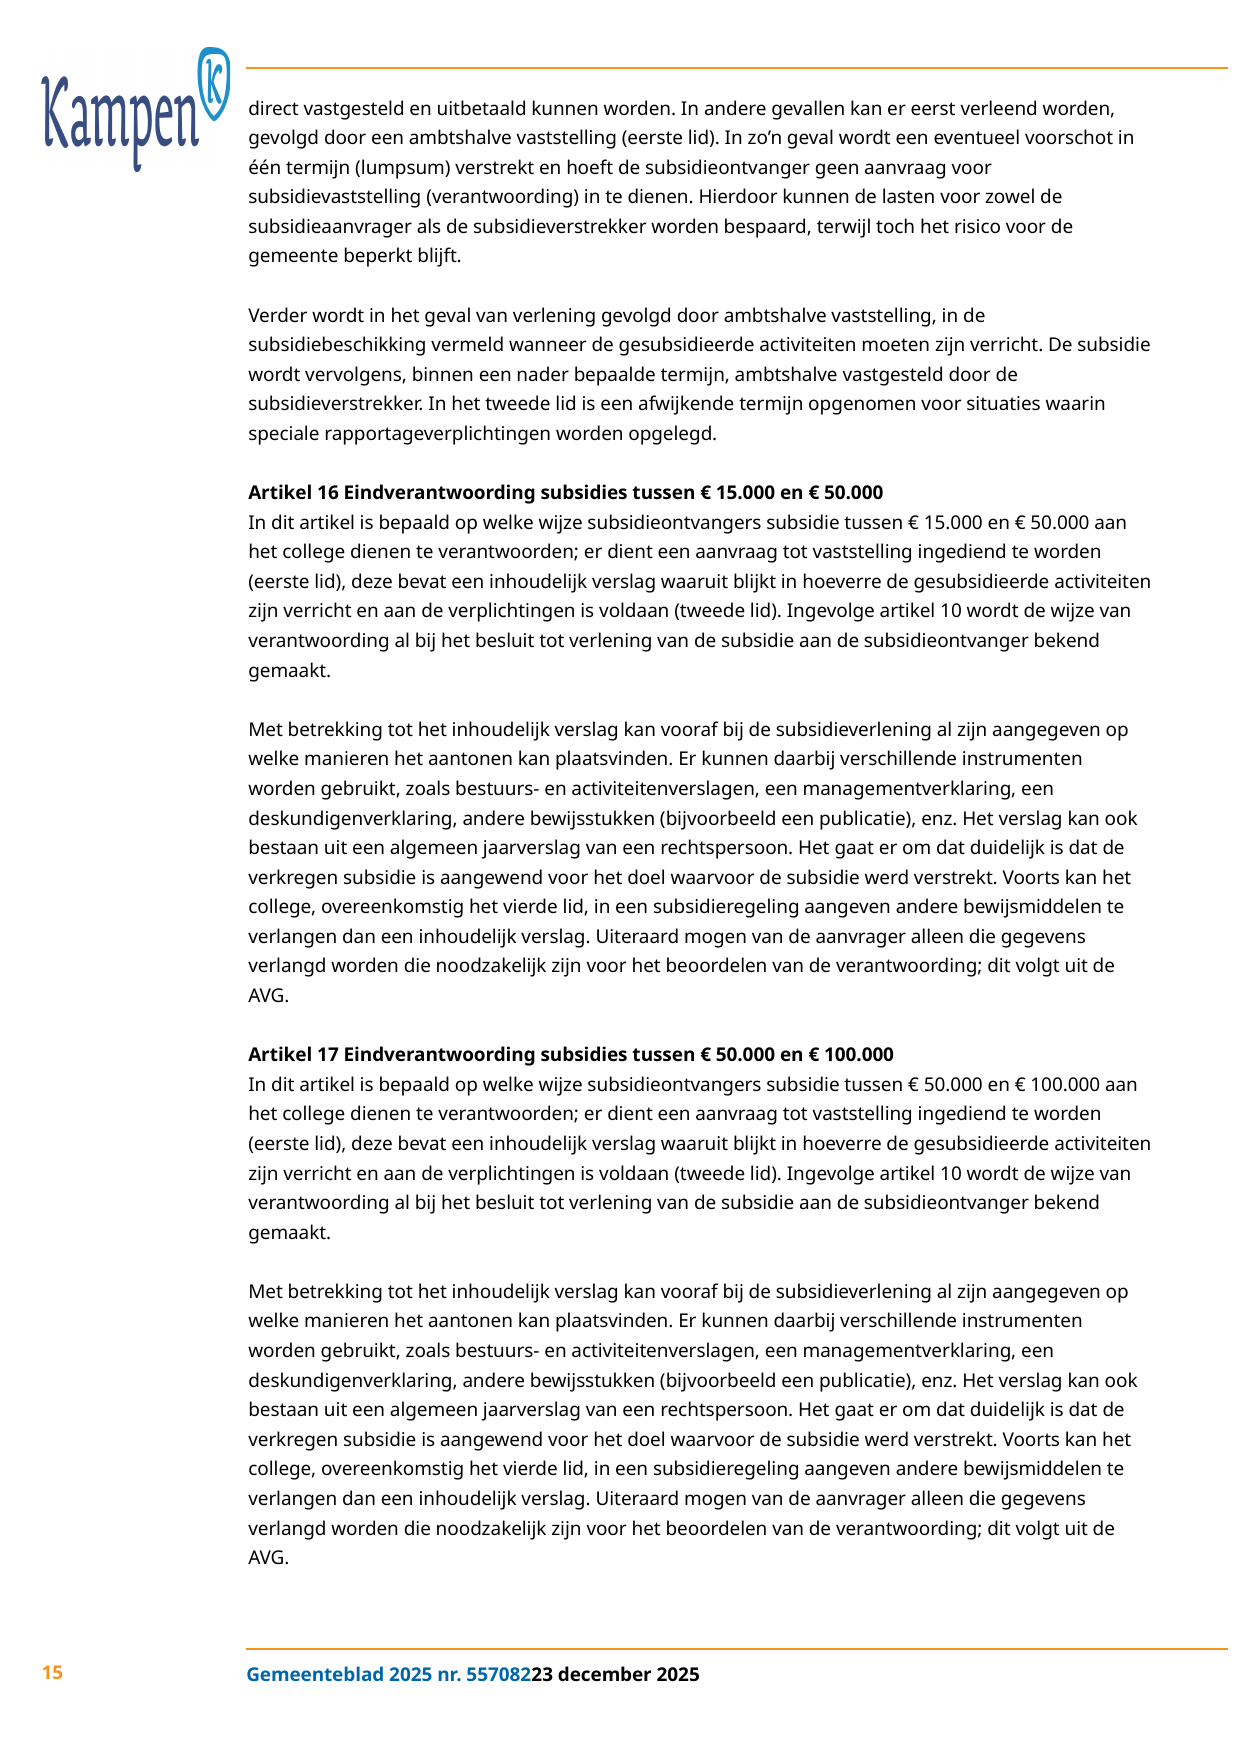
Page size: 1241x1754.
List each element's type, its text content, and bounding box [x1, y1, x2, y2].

text Met betrekking tot het inhoudelijk verslag kan vooraf bij de subsidieverlening al zijn aangegeven op welke manieren het aantonen kan plaatsvinden. Er kunnen daarbij verschillende instrumenten worden gebruikt, zoals bestuurs- en activiteitenverslagen, een managementverklaring, een deskundigenverklaring, andere bewijsstukken (bijvoorbeeld een publicatie), enz. Het verslag kan ook bestaan uit een algemeen jaarverslag van een rechtspersoon. Het gaat er om dat duidelijk is dat de verkregen subsidie is aangewend voor het doel waarvoor de subsidie werd verstrekt. Voorts kan het college, overeenkomstig het vierde lid, in een subsidieregeling aangeven andere bewijsmiddelen te verlangen dan een inhoudelijk verslag. Uiteraard mogen van de aanvrager alleen die gegevens verlangd worden die noodzakelijk zijn voor het beoordelen van de verantwoording; dit volgt uit de AVG. [248, 1278, 1152, 1570]
text In dit artikel is bepaald op welke wijze subsidieontvangers subsidie tussen € 50.000 en € 100.000 aan het college dienen te verantwoorden; er dient een aanvraag tot vaststelling ingediend te worden (eerste lid), deze bevat een inhoudelijk verslag waaruit blijkt in hoeverre de gesubsidieerde activiteiten zijn verricht en aan de verplichtingen is voldaan (tweede lid). Ingevolge artikel 10 wordt de wijze van verantwoording al bij het besluit tot verlening van de subsidie aan de subsidieontvanger bekend gemaakt. [248, 1071, 1152, 1245]
text In dit artikel is bepaald op welke wijze subsidieontvangers subsidie tussen € 15.000 en € 50.000 aan het college dienen te verantwoorden; er dient een aanvraag tot vaststelling ingediend te worden (eerste lid), deze bevat een inhoudelijk verslag waaruit blijkt in hoeverre de gesubsidieerde activiteiten zijn verricht en aan de verplichtingen is voldaan (tweede lid). Ingevolge artikel 10 wordt de wijze van verantwoording al bij het besluit tot verlening van de subsidie aan de subsidieontvanger bekend gemaakt. [248, 509, 1152, 683]
text Artikel 17 Eindverantwoording subsidies tussen € 50.000 en € 100.000 [248, 1041, 1152, 1067]
text direct vastgesteld en uitbetaald kunnen worden. In andere gevallen kan er eerst verleend worden, gevolgd door een ambtshalve vaststelling (eerste lid). In zo’n geval wordt een eventueel voorschot in één termijn (lumpsum) verstrekt en hoeft de subsidieontvanger geen aanvraag voor subsidievaststelling (verantwoording) in te dienen. Hierdoor kunnen de lasten voor zowel de subsidieaanvrager als de subsidieverstrekker worden bespaard, terwijl toch het risico voor de gemeente beperkt blijft. [248, 95, 1152, 268]
text Met betrekking tot het inhoudelijk verslag kan vooraf bij de subsidieverlening al zijn aangegeven op welke manieren het aantonen kan plaatsvinden. Er kunnen daarbij verschillende instrumenten worden gebruikt, zoals bestuurs- en activiteitenverslagen, een managementverklaring, een deskundigenverklaring, andere bewijsstukken (bijvoorbeeld een publicatie), enz. Het verslag kan ook bestaan uit een algemeen jaarverslag van een rechtspersoon. Het gaat er om dat duidelijk is dat de verkregen subsidie is aangewend voor het doel waarvoor de subsidie werd verstrekt. Voorts kan het college, overeenkomstig het vierde lid, in een subsidieregeling aangeven andere bewijsmiddelen te verlangen dan een inhoudelijk verslag. Uiteraard mogen van de aanvrager alleen die gegevens verlangd worden die noodzakelijk zijn voor het beoordelen van de verantwoording; dit volgt uit de AVG. [248, 716, 1152, 1008]
picture [41, 47, 231, 172]
text Verder wordt in het geval van verlening gevolgd door ambtshalve vaststelling, in de subsidiebeschikking vermeld wanneer de gesubsidieerde activiteiten moeten zijn verricht. De subsidie wordt vervolgens, binnen een nader bepaalde termijn, ambtshalve vastgesteld door de subsidieverstrekker. In het tweede lid is een afwijkende termijn opgenomen voor situaties waarin speciale rapportageverplichtingen worden opgelegd. [248, 302, 1152, 446]
text Artikel 16 Eindverantwoording subsidies tussen € 15.000 en € 50.000 [248, 479, 1152, 505]
